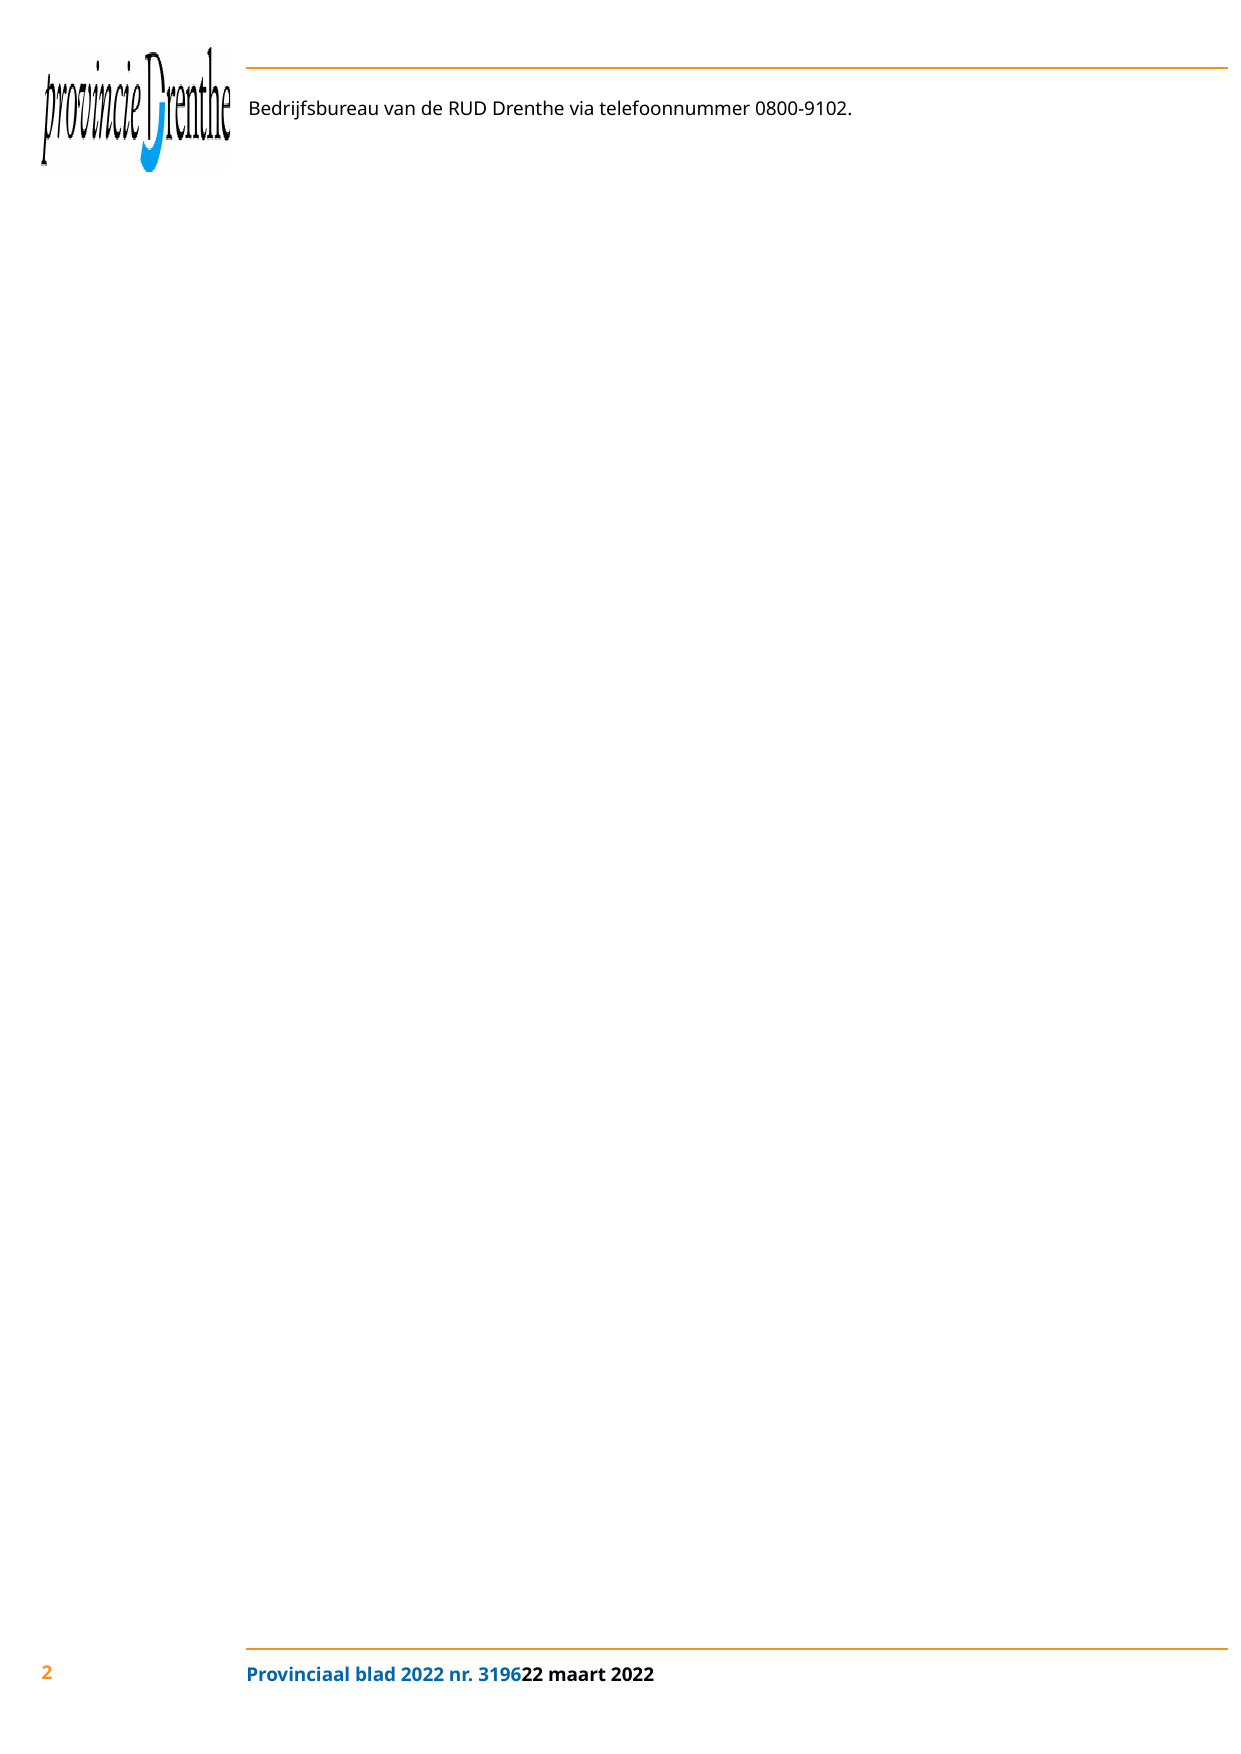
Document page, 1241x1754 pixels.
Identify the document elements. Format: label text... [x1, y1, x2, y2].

picture [41, 47, 231, 172]
text Bedrijfsbureau van de RUD Drenthe via telefoonnummer 0800-9102. [248, 95, 1152, 121]
